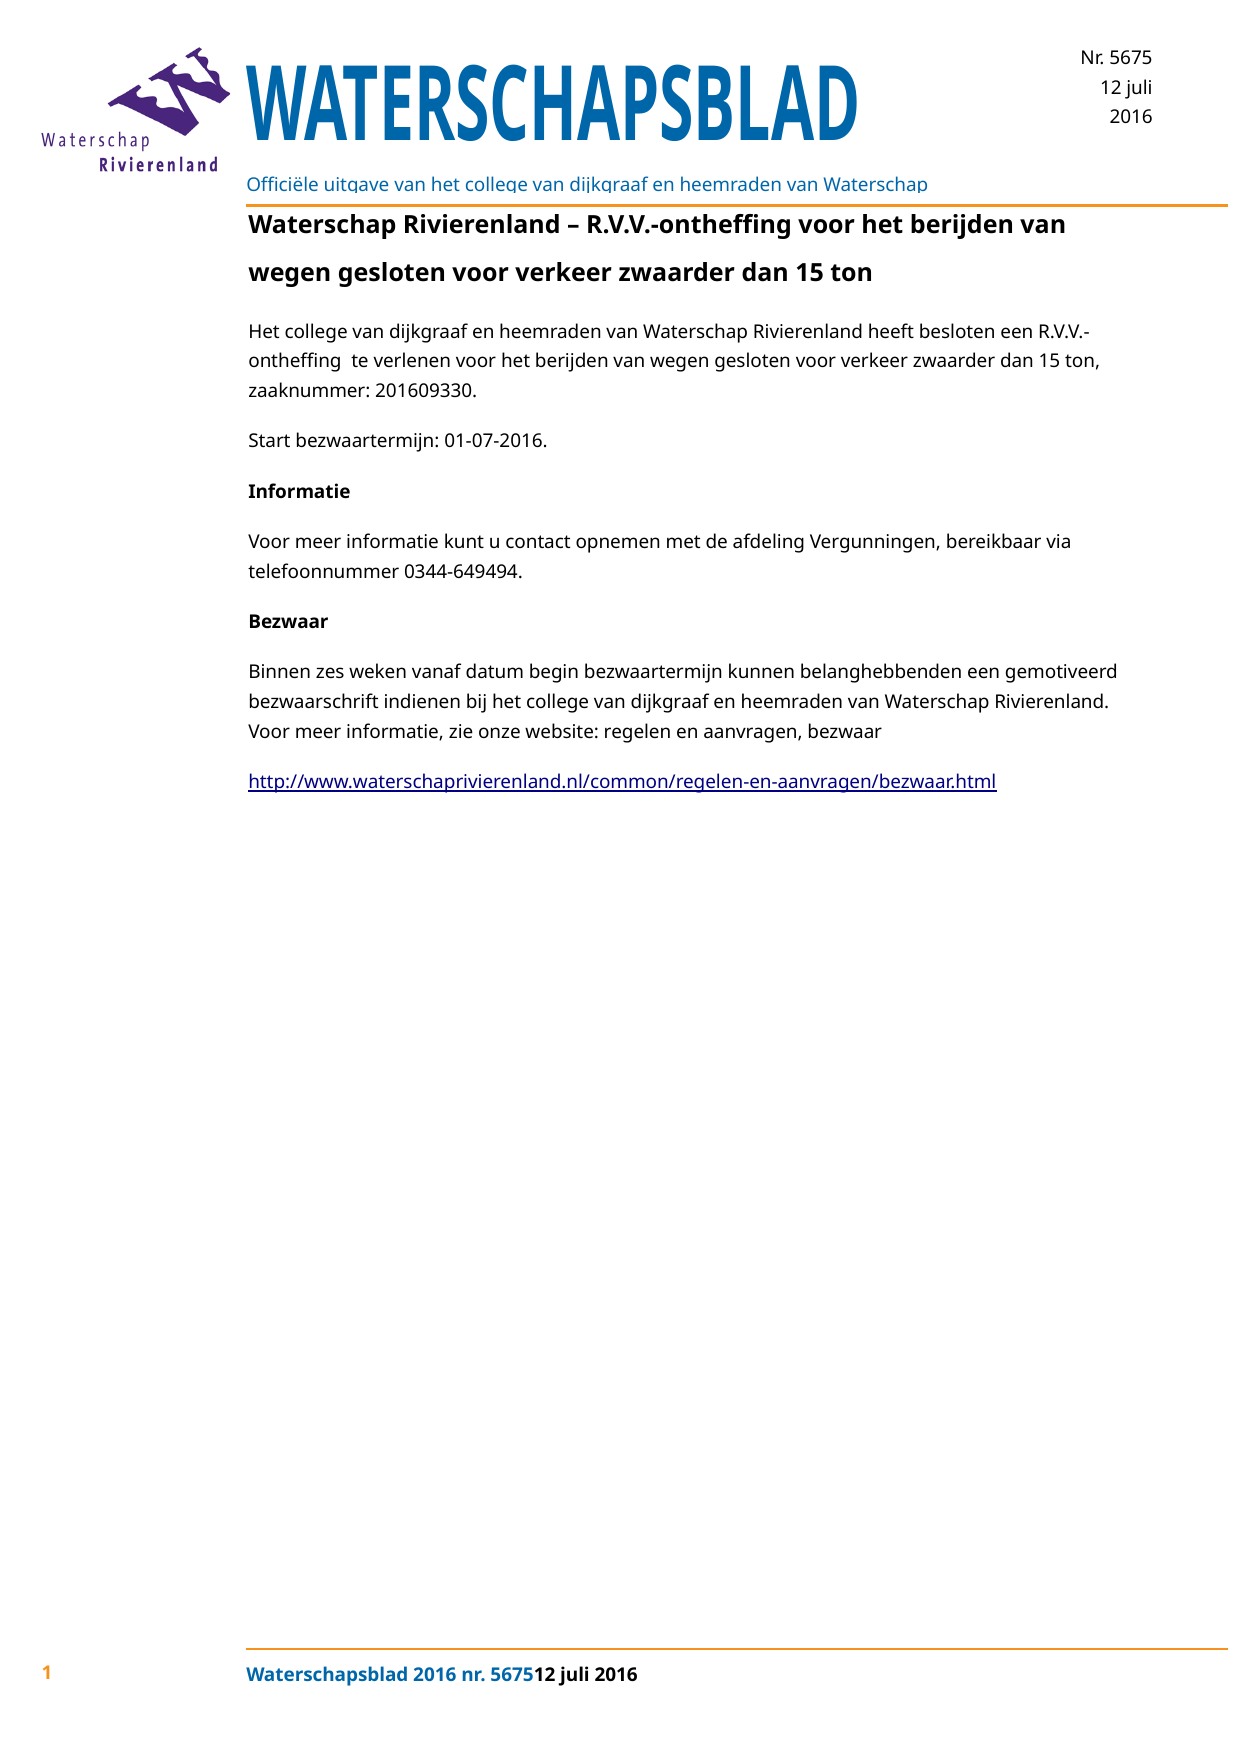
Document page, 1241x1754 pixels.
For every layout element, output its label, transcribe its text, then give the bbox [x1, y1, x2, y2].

text Voor meer informatie kunt u contact opnemen met de afdeling Vergunningen, bereikbaar via telefoonnummer 0344-649494. [248, 528, 1152, 584]
text http://www.waterschaprivierenland.nl/common/regelen-en-aanvragen/bezwaar.html [248, 768, 1152, 794]
text Informatie [248, 478, 1152, 504]
text Waterschap Rivierenland – R.V.V.-ontheffing voor het berijden van wegen gesloten voor verkeer zwaarder dan 15 ton [248, 207, 1152, 288]
text Start bezwaartermijn: 01-07-2016. [248, 427, 1152, 453]
picture [41, 47, 231, 172]
text Binnen zes weken vanaf datum begin bezwaartermijn kunnen belanghebbenden een gemotiveerd bezwaarschrift indienen bij het college van dijkgraaf en heemraden van Waterschap Rivierenland. Voor meer informatie, zie onze website: regelen en aanvragen, bezwaar [248, 659, 1152, 744]
text Bezwaar [248, 608, 1152, 634]
text Het college van dijkgraaf en heemraden van Waterschap Rivierenland heeft besloten een R.V.V.-ontheffing te verlenen voor het berijden van wegen gesloten voor verkeer zwaarder dan 15 ton, zaaknummer: 201609330. [248, 318, 1152, 403]
